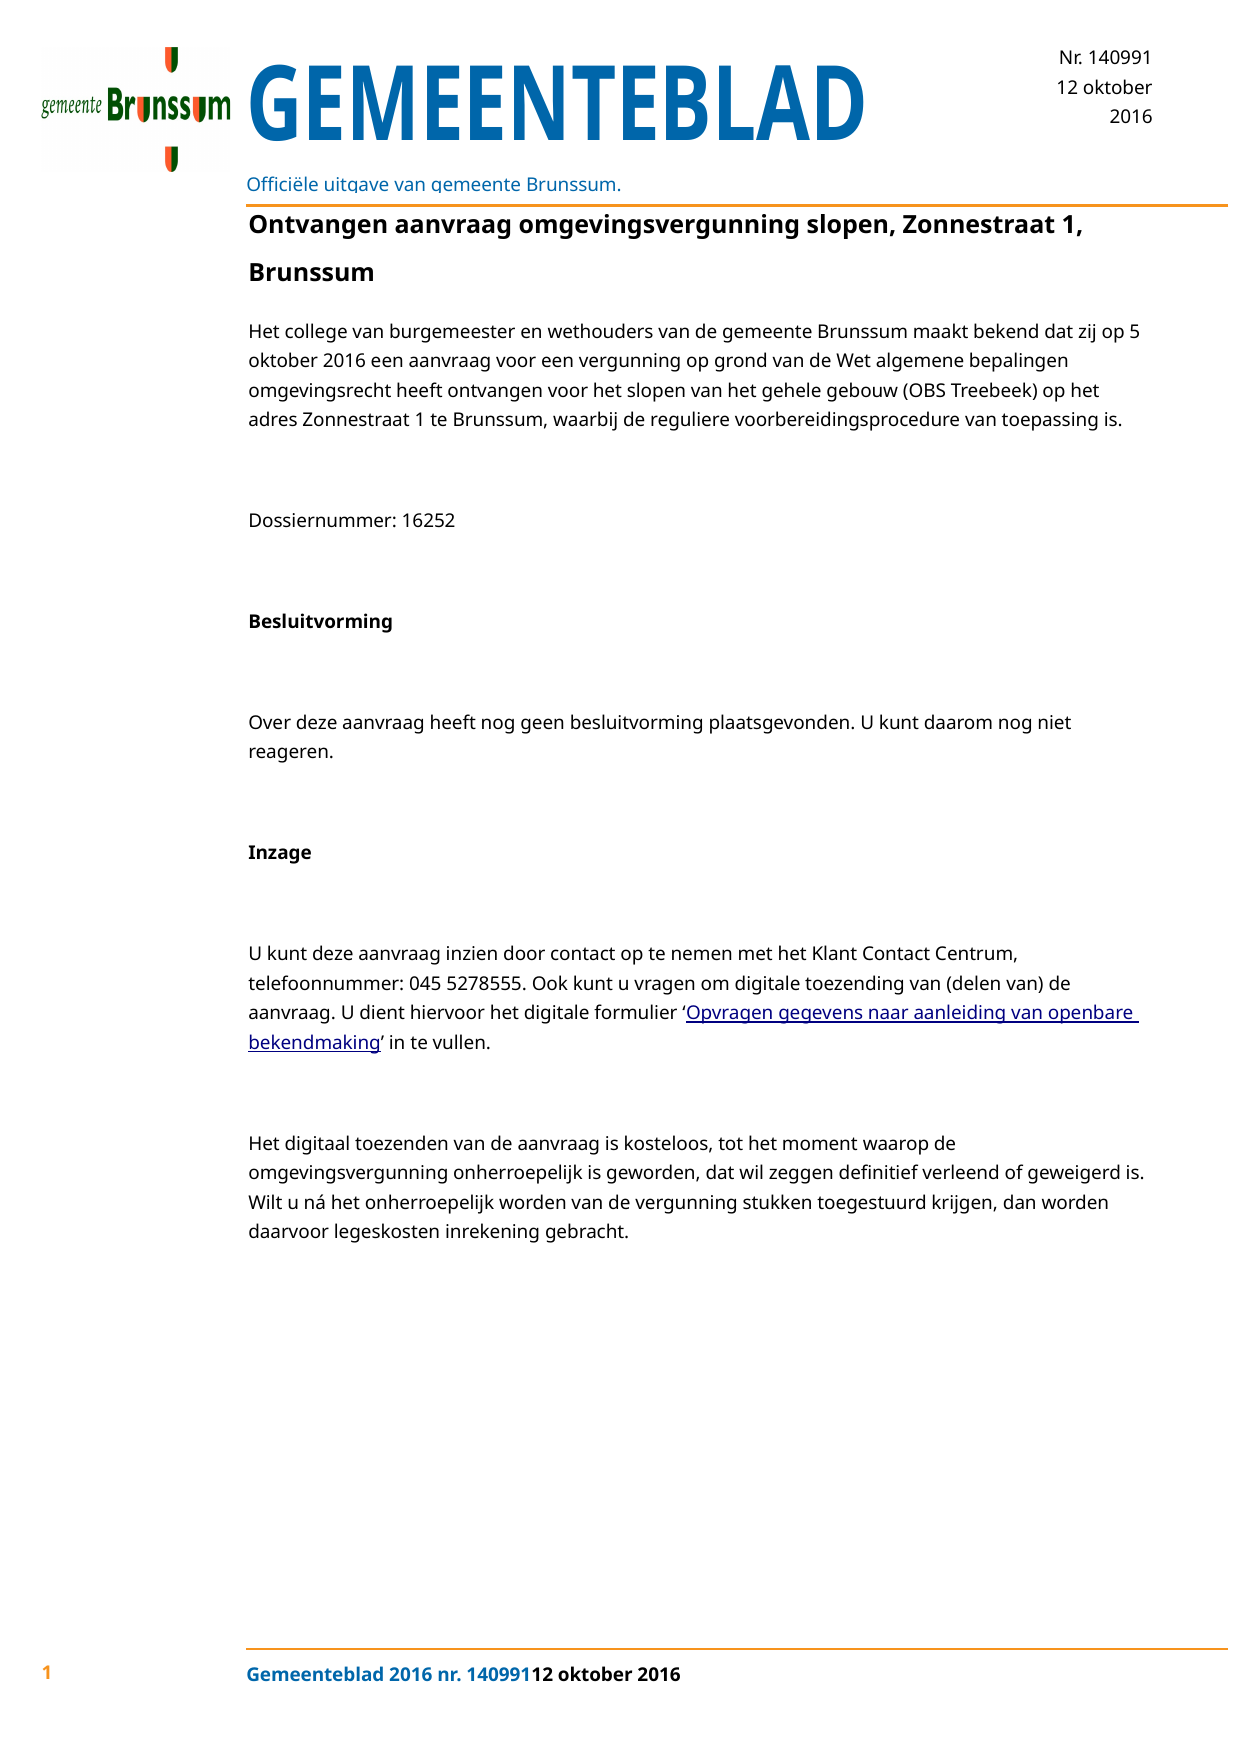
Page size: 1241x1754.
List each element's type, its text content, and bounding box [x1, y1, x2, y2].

text Dossiernummer: 16252 [248, 507, 1152, 533]
text Het college van burgemeester en wethouders van de gemeente Brunssum maakt bekend dat zij op 5 oktober 2016 een aanvraag voor een vergunning op grond van de Wet algemene bepalingen omgevingsrecht heeft ontvangen voor het slopen van het gehele gebouw (OBS Treebeek) op het adres Zonnestraat 1 te Brunssum, waarbij de reguliere voorbereidingsprocedure van toepassing is. [248, 318, 1152, 432]
picture [41, 47, 231, 172]
text U kunt deze aanvraag inzien door contact op te nemen met het Klant Contact Centrum, telefoonnummer: 045 5278555. Ook kunt u vragen om digitale toezending van (delen van) de aanvraag. U dient hiervoor het digitale formulier ‘Opvragen gegevens naar aanleiding van openbare bekendmaking’ in te vullen. [248, 940, 1152, 1055]
text Over deze aanvraag heeft nog geen besluitvorming plaatsgevonden. U kunt daarom nog niet reageren. [248, 709, 1152, 764]
text Inzage [248, 839, 1152, 865]
text Het digitaal toezenden van de aanvraag is kosteloos, tot het moment waarop de omgevingsvergunning onherroepelijk is geworden, dat wil zeggen definitief verleend of geweigerd is. Wilt u ná het onherroepelijk worden van de vergunning stukken toegestuurd krijgen, dan worden daarvoor legeskosten inrekening gebracht. [248, 1130, 1152, 1244]
text Ontvangen aanvraag omgevingsvergunning slopen, Zonnestraat 1, Brunssum [248, 207, 1152, 288]
text Besluitvorming [248, 608, 1152, 634]
